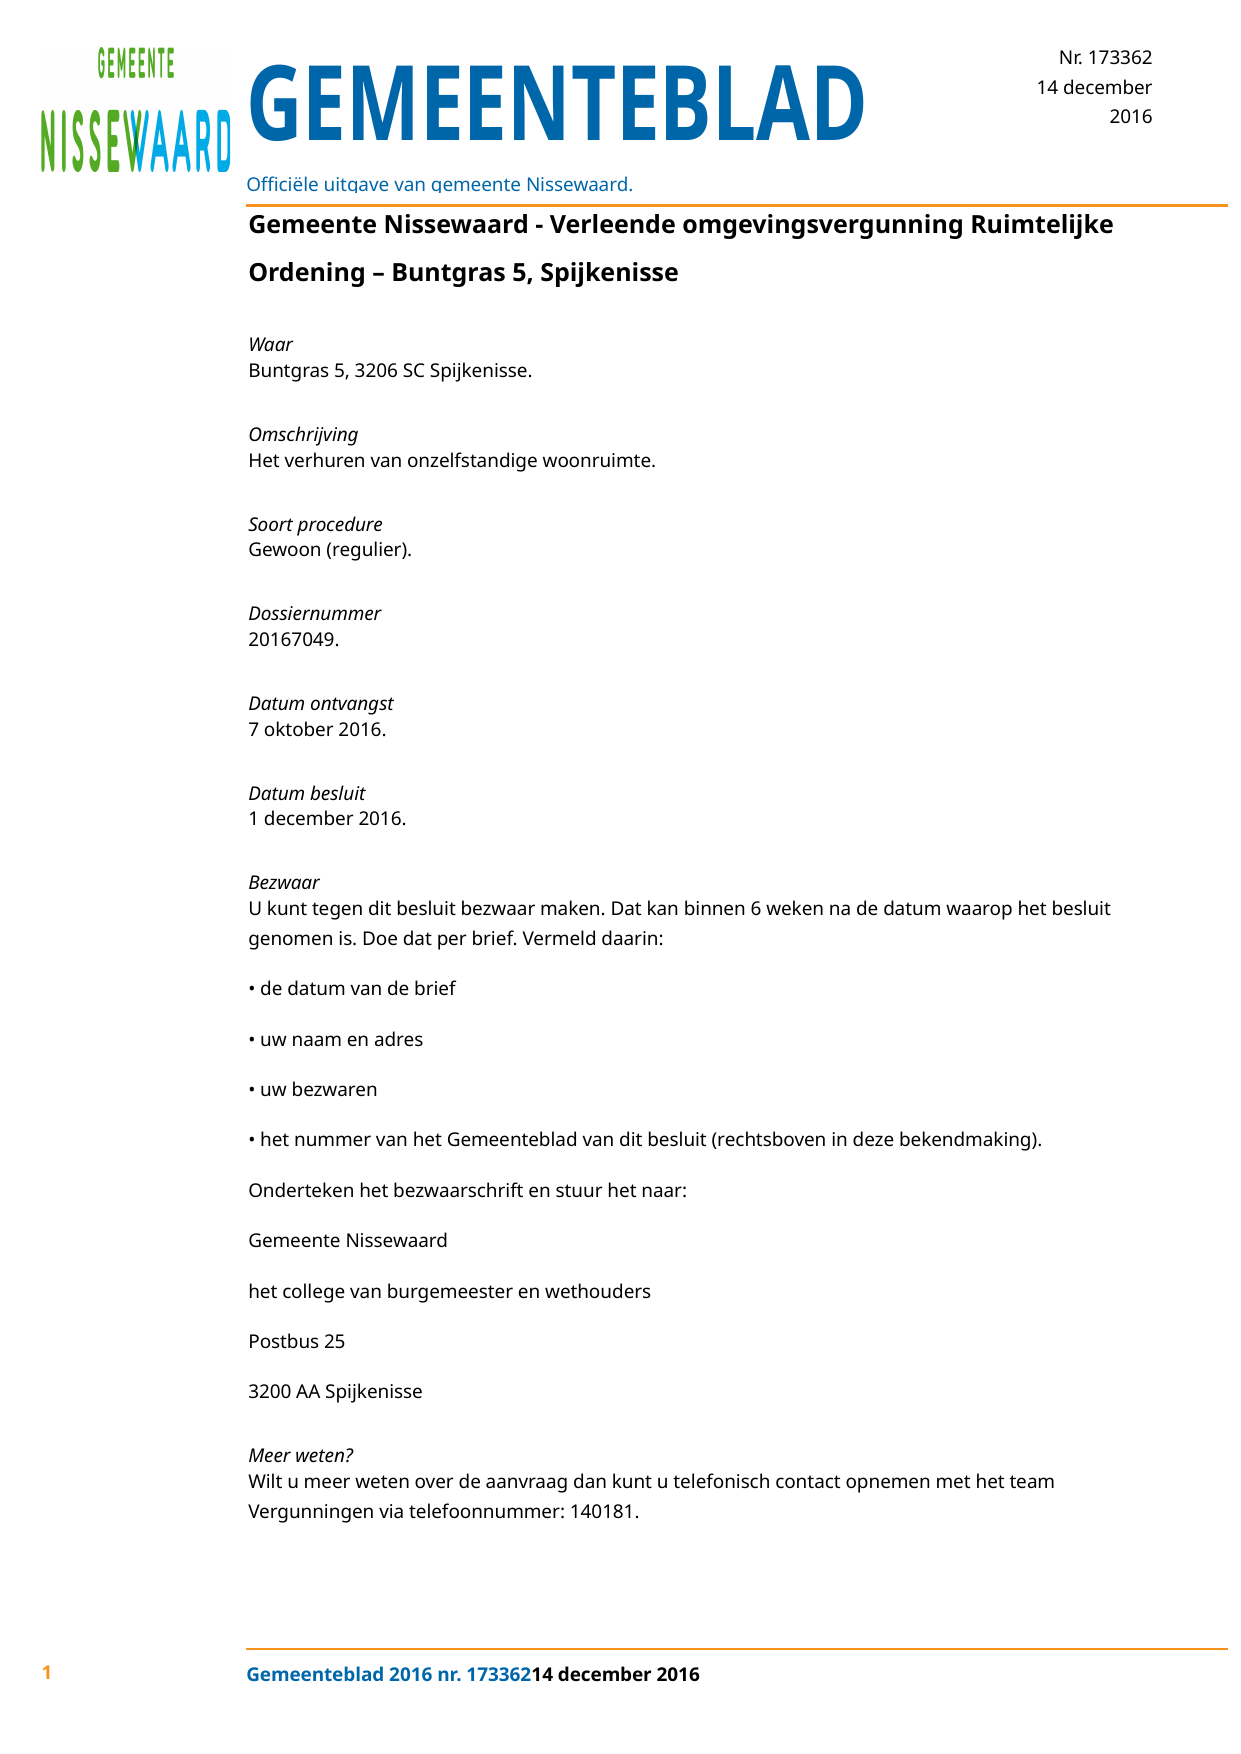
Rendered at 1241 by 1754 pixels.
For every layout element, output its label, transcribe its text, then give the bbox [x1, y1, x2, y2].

picture [176, 157, 187, 172]
text 7 oktober 2016. [248, 716, 1152, 742]
text Datum besluit [248, 780, 1152, 806]
text Gewoon (regulier). [248, 537, 1152, 562]
text Bezwaar [248, 869, 1152, 895]
text Onderteken het bezwaarschrift en stuur het naar: [248, 1177, 1152, 1203]
text 20167049. [248, 626, 1152, 652]
text Omschrijving [248, 421, 1152, 447]
picture [200, 151, 206, 172]
picture [222, 122, 227, 160]
text Wilt u meer weten over de aanvraag dan kunt u telefonisch contact opnemen met het team Vergunningen via telefoonnummer: 140181. [248, 1468, 1152, 1524]
text het college van burgemeester en wethouders [248, 1278, 1152, 1303]
text 3200 AA Spijkenisse [248, 1379, 1152, 1404]
text Het verhuren van onzelfstandige woonruimte. [248, 447, 1152, 473]
picture [154, 157, 165, 172]
text Soort procedure [248, 511, 1152, 537]
picture [41, 47, 231, 172]
text U kunt tegen dit besluit bezwaar maken. Dat kan binnen 6 weken na de datum waarop het besluit genomen is. Doe dat per brief. Vermeld daarin: [248, 895, 1152, 951]
text • uw naam en adres [248, 1026, 1152, 1051]
text Datum ontvangst [248, 690, 1152, 716]
text • het nummer van het Gemeenteblad van dit besluit (rechtsboven in deze bekendmaking). [248, 1127, 1152, 1152]
text • de datum van de brief [248, 975, 1152, 1001]
text Meer weten? [248, 1443, 1152, 1468]
text • uw bezwaren [248, 1076, 1152, 1102]
picture [201, 122, 206, 138]
text 1 december 2016. [248, 806, 1152, 831]
text Gemeente Nissewaard [248, 1227, 1152, 1253]
text Postbus 25 [248, 1328, 1152, 1354]
text Buntgras 5, 3206 SC Spijkenisse. [248, 357, 1152, 383]
text Waar [248, 331, 1152, 357]
text Dossiernummer [248, 601, 1152, 626]
text Gemeente Nissewaard - Verleende omgevingsvergunning Ruimtelijke Ordening – Buntgras 5, Spijkenisse [248, 207, 1152, 288]
